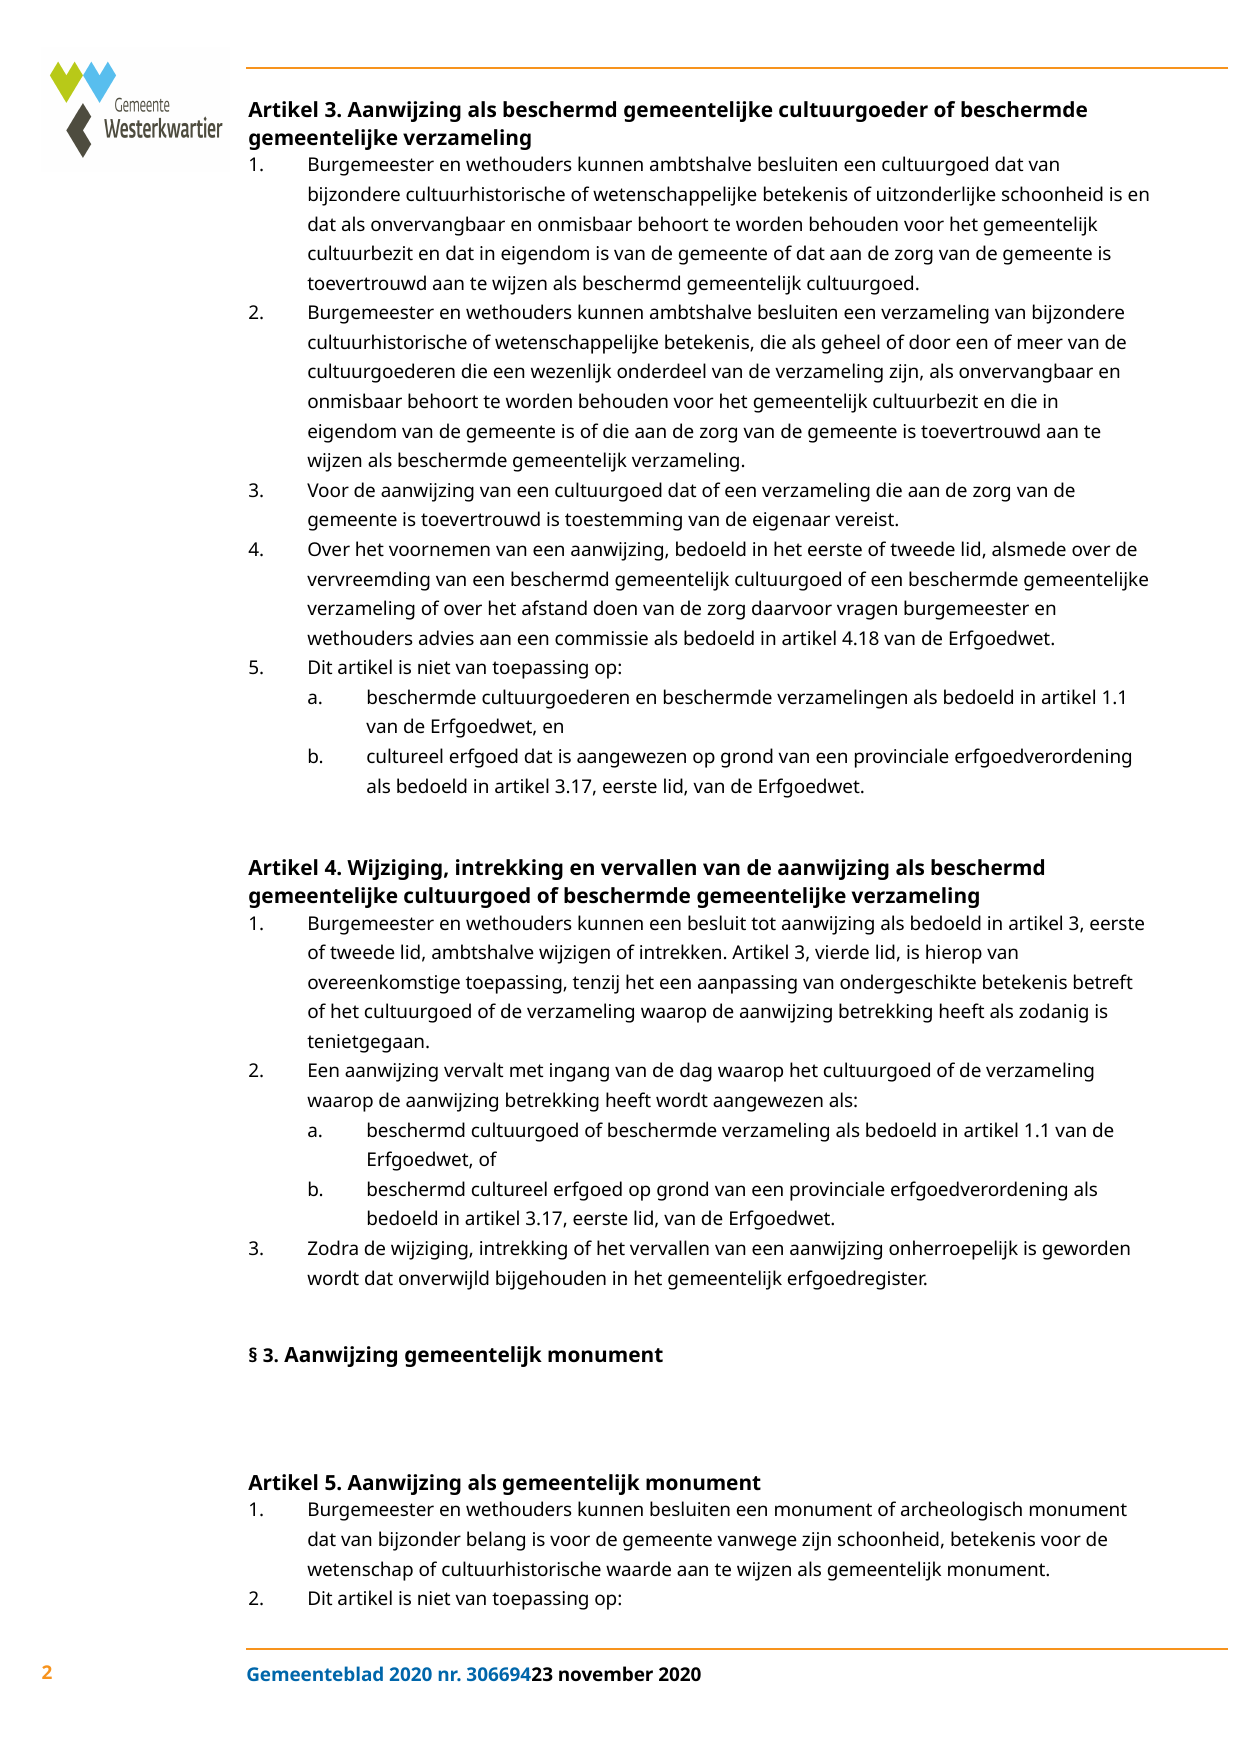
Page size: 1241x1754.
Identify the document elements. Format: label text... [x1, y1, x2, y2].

list Burgemeester en wethouders kunnen besluiten een monument of archeologisch monument dat van bijzonder belang is voor de gemeente vanwege zijn schoonheid, betekenis voor de wetenschap of cultuurhistorische waarde aan te wijzen als gemeentelijk monument. [248, 1497, 1152, 1581]
text § 3. Aanwijzing gemeentelijk monument [248, 1340, 1152, 1368]
list Dit artikel is niet van toepassing op: [248, 1585, 1152, 1611]
list Dit artikel is niet van toepassing op: [248, 654, 1152, 680]
list beschermd cultuurgoed of beschermde verzameling als bedoeld in artikel 1.1 van de Erfgoedwet, of [307, 1117, 1152, 1172]
text Artikel 5. Aanwijzing als gemeentelijk monument [248, 1468, 1152, 1497]
list beschermde cultuurgoederen en beschermde verzamelingen als bedoeld in artikel 1.1 van de Erfgoedwet, en [307, 684, 1152, 739]
text Artikel 3. Aanwijzing als beschermd gemeentelijke cultuurgoeder of beschermde gemeentelijke verzameling [248, 95, 1152, 152]
list Burgemeester en wethouders kunnen een besluit tot aanwijzing als bedoeld in artikel 3, eerste of tweede lid, ambtshalve wijzigen of intrekken. Artikel 3, vierde lid, is hierop van overeenkomstige toepassing, tenzij het een aanpassing van ondergeschikte betekenis betreft of het cultuurgoed of de verzameling waarop de aanwijzing betrekking heeft als zodanig is tenietgegaan. [248, 910, 1152, 1054]
list Over het voornemen van een aanwijzing, bedoeld in het eerste of tweede lid, alsmede over de vervreemding van een beschermd gemeentelijk cultuurgoed of een beschermde gemeentelijke verzameling of over het afstand doen van de zorg daarvoor vragen burgemeester en wethouders advies aan een commissie als bedoeld in artikel 4.18 van de Erfgoedwet. [248, 536, 1152, 651]
list Burgemeester en wethouders kunnen ambtshalve besluiten een cultuurgoed dat van bijzondere cultuurhistorische of wetenschappelijke betekenis of uitzonderlijke schoonheid is en dat als onvervangbaar en onmisbaar behoort te worden behouden voor het gemeentelijk cultuurbezit en dat in eigendom is van de gemeente of dat aan de zorg van de gemeente is toevertrouwd aan te wijzen als beschermd gemeentelijk cultuurgoed. [248, 152, 1152, 296]
list Zodra de wijziging, intrekking of het vervallen van een aanwijzing onherroepelijk is geworden wordt dat onverwijld bijgehouden in het gemeentelijk erfgoedregister. [248, 1235, 1152, 1291]
picture [41, 47, 231, 172]
text Artikel 4. Wijziging, intrekking en vervallen van de aanwijzing als beschermd gemeentelijke cultuurgoed of beschermde gemeentelijke verzameling [248, 853, 1152, 910]
list Burgemeester en wethouders kunnen ambtshalve besluiten een verzameling van bijzondere cultuurhistorische of wetenschappelijke betekenis, die als geheel of door een of meer van de cultuurgoederen die een wezenlijk onderdeel van de verzameling zijn, als onvervangbaar en onmisbaar behoort te worden behouden voor het gemeentelijk cultuurbezit en die in eigendom van de gemeente is of die aan de zorg van de gemeente is toevertrouwd aan te wijzen als beschermde gemeentelijk verzameling. [248, 299, 1152, 473]
list Een aanwijzing vervalt met ingang van de dag waarop het cultuurgoed of de verzameling waarop de aanwijzing betrekking heeft wordt aangewezen als: [248, 1058, 1152, 1113]
list Voor de aanwijzing van een cultuurgoed dat of een verzameling die aan de zorg van de gemeente is toevertrouwd is toestemming van de eigenaar vereist. [248, 477, 1152, 532]
list beschermd cultureel erfgoed op grond van een provinciale erfgoedverordening als bedoeld in artikel 3.17, eerste lid, van de Erfgoedwet. [307, 1176, 1152, 1231]
list cultureel erfgoed dat is aangewezen op grond van een provinciale erfgoedverordening als bedoeld in artikel 3.17, eerste lid, van de Erfgoedwet. [307, 743, 1152, 799]
